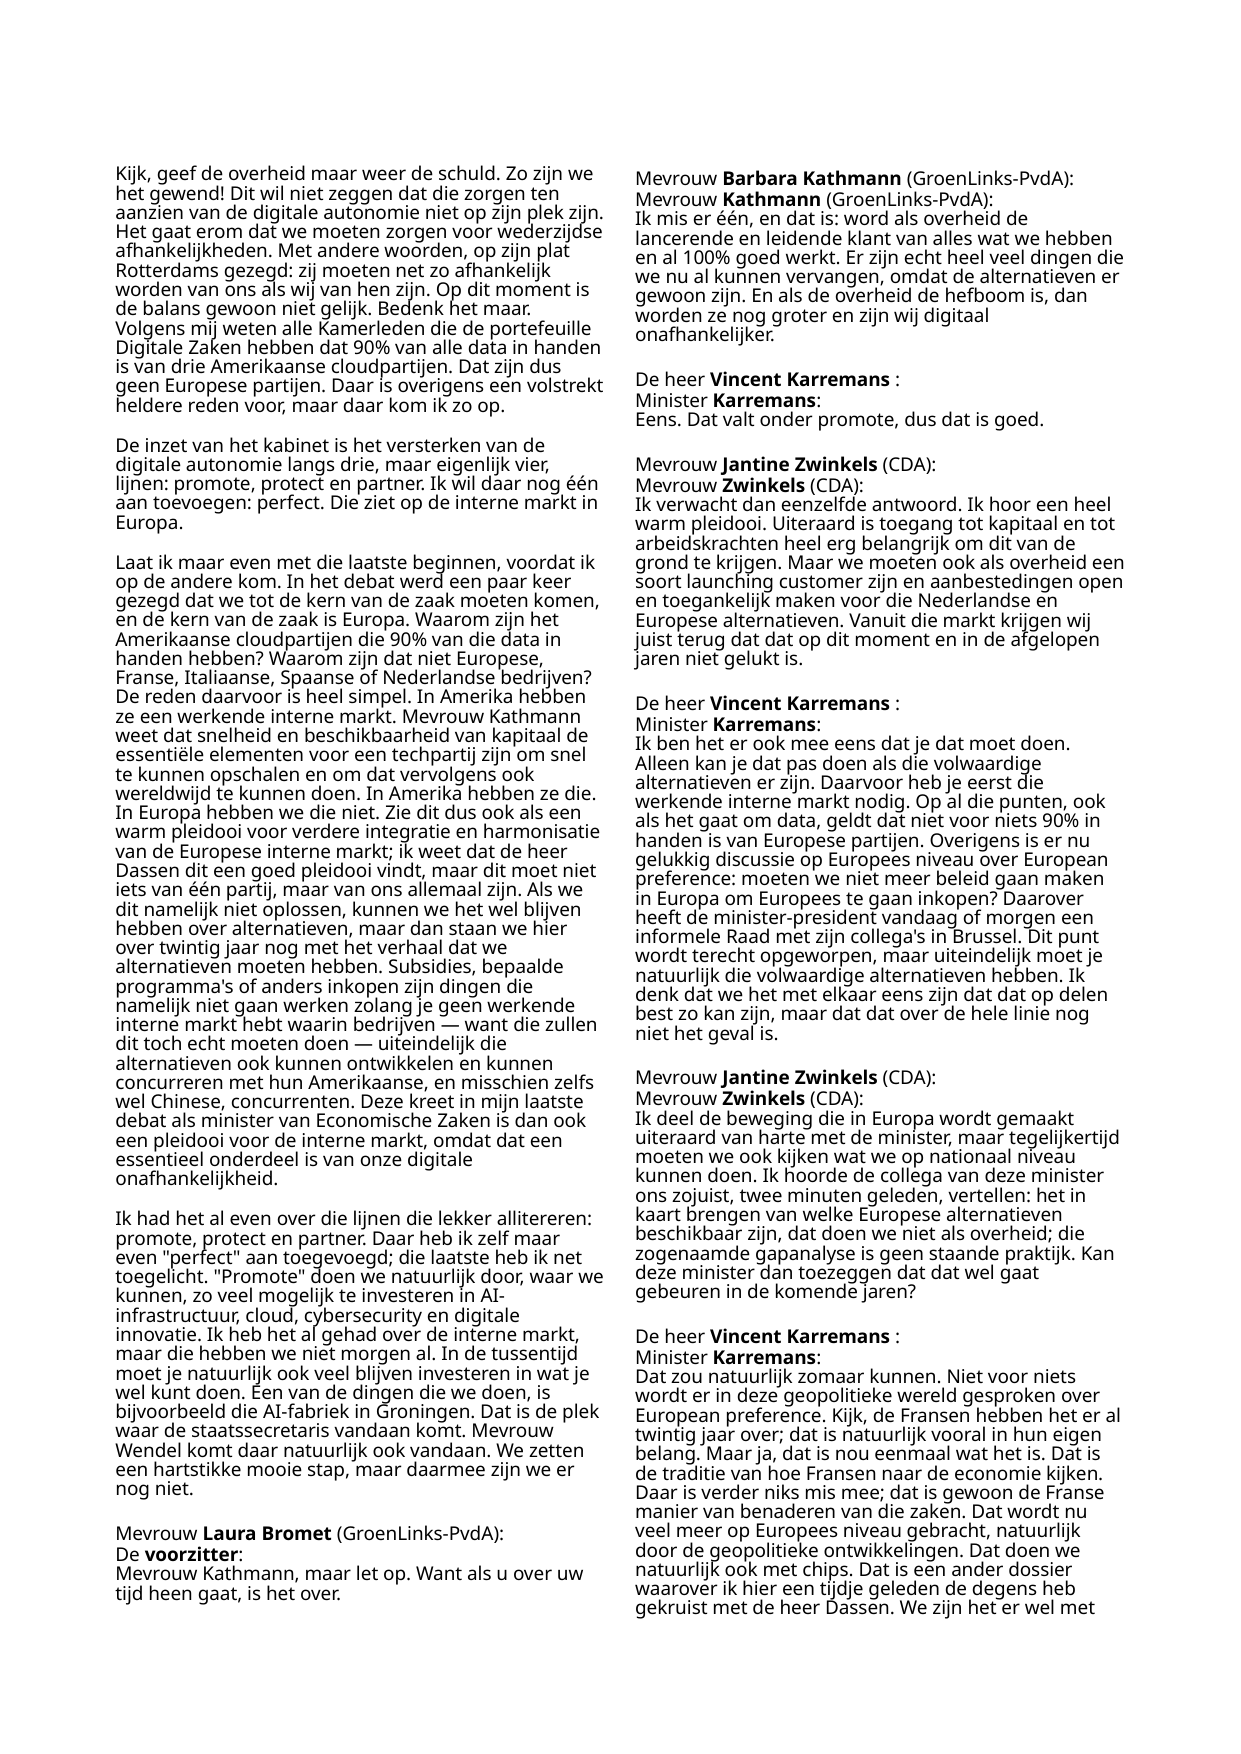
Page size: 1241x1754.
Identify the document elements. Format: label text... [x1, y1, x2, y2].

text Dat zou natuurlijk zomaar kunnen. Niet voor niets wordt er in deze geopolitieke wereld gesproken over European preference. Kijk, de Fransen hebben het er al twintig jaar over; dat is natuurlijk vooral in hun eigen belang. Maar ja, dat is nou eenmaal wat het is. Dat is de traditie van hoe Fransen naar de economie kijken. Daar is verder niks mis mee; dat is gewoon de Franse manier van benaderen van die zaken. Dat wordt nu veel meer op Europees niveau gebracht, natuurlijk door de geopolitieke ontwikkelingen. Dat doen we natuurlijk ook met chips. Dat is een ander dossier waarover ik hier een tijdje geleden de degens heb gekruist met de heer Dassen. We zijn het er wel met [635, 1368, 1125, 1619]
text Laat ik maar even met die laatste beginnen, voordat ik op de andere kom. In het debat werd een paar keer gezegd dat we tot de kern van de zaak moeten komen, en de kern van de zaak is Europa. Waarom zijn het Amerikaanse cloudpartijen die 90% van die data in handen hebben? Waarom zijn dat niet Europese, Franse, Italiaanse, Spaanse of Nederlandse bedrijven? De reden daarvoor is heel simpel. In Amerika hebben ze een werkende interne markt. Mevrouw Kathmann weet dat snelheid en beschikbaarheid van kapitaal de essentiële elementen voor een techpartij zijn om snel te kunnen opschalen en om dat vervolgens ook wereldwijd te kunnen doen. In Amerika hebben ze die. In Europa hebben we die niet. Zie dit dus ook als een warm pleidooi voor verdere integratie en harmonisatie van de Europese interne markt; ik weet dat de heer Dassen dit een goed pleidooi vindt, maar dit moet niet iets van één partij, maar van ons allemaal zijn. Als we dit namelijk niet oplossen, kunnen we het wel blijven hebben over alternatieven, maar dan staan we hier over twintig jaar nog met het verhaal dat we alternatieven moeten hebben. Subsidies, bepaalde programma's of anders inkopen zijn dingen die namelijk niet gaan werken zolang je geen werkende interne markt hebt waarin bedrijven — want die zullen dit toch echt moeten doen — uiteindelijk die alternatieven ook kunnen ontwikkelen en kunnen concurreren met hun Amerikaanse, en misschien zelfs wel Chinese, concurrenten. Deze kreet in mijn laatste debat als minister van Economische Zaken is dan ook een pleidooi voor de interne markt, omdat dat een essentieel onderdeel is van onze digitale onafhankelijkheid. [115, 554, 605, 1189]
text Eens. Dat valt onder promote, dus dat is goed. [635, 411, 1125, 430]
text De voorzitter: [115, 1546, 605, 1565]
text Minister Karremans: [635, 392, 1125, 411]
text De inzet van het kabinet is het versterken van de digitale autonomie langs drie, maar eigenlijk vier, lijnen: promote, protect en partner. Ik wil daar nog één aan toevoegen: perfect. Die ziet op de interne markt in Europa. [115, 437, 605, 533]
text Mevrouw Barbara Kathmann (GroenLinks-PvdA): [635, 165, 1125, 191]
text Mevrouw Laura Bromet (GroenLinks-PvdA): [115, 1520, 605, 1546]
text De heer Vincent Karremans : [635, 1323, 1125, 1349]
text Mevrouw Zwinkels (CDA): [635, 477, 1125, 496]
text Minister Karremans: [635, 1349, 1125, 1368]
text Mevrouw Jantine Zwinkels (CDA): [635, 1064, 1125, 1090]
text Kijk, geef de overheid maar weer de schuld. Zo zijn we het gewend! Dit wil niet zeggen dat die zorgen ten aanzien van de digitale autonomie niet op zijn plek zijn. Het gaat erom dat we moeten zorgen voor wederzijdse afhankelijkheden. Met andere woorden, op zijn plat Rotterdams gezegd: zij moeten net zo afhankelijk worden van ons als wij van hen zijn. Op dit moment is de balans gewoon niet gelijk. Bedenk het maar. Volgens mij weten alle Kamerleden die de portefeuille Digitale Zaken hebben dat 90% van alle data in handen is van drie Amerikaanse cloudpartijen. Dat zijn dus geen Europese partijen. Daar is overigens een volstrekt heldere reden voor, maar daar kom ik zo op. [115, 165, 605, 416]
text Ik had het al even over die lijnen die lekker allitereren: promote, protect en partner. Daar heb ik zelf maar even "perfect" aan toegevoegd; die laatste heb ik net toegelicht. "Promote" doen we natuurlijk door, waar we kunnen, zo veel mogelijk te investeren in AI-infrastructuur, cloud, cybersecurity en digitale innovatie. Ik heb het al gehad over de interne markt, maar die hebben we niet morgen al. In de tussentijd moet je natuurlijk ook veel blijven investeren in wat je wel kunt doen. Een van de dingen die we doen, is bijvoorbeeld die AI-fabriek in Groningen. Dat is de plek waar de staatssecretaris vandaan komt. Mevrouw Wendel komt daar natuurlijk ook vandaan. We zetten een hartstikke mooie stap, maar daarmee zijn we er nog niet. [115, 1210, 605, 1499]
text Mevrouw Zwinkels (CDA): [635, 1090, 1125, 1109]
text De heer Vincent Karremans : [635, 366, 1125, 392]
text Mevrouw Kathmann, maar let op. Want als u over uw tijd heen gaat, is het over. [115, 1565, 605, 1604]
text Ik ben het er ook mee eens dat je dat moet doen. Alleen kan je dat pas doen als die volwaardige alternatieven er zijn. Daarvoor heb je eerst die werkende interne markt nodig. Op al die punten, ook als het gaat om data, geldt dat niet voor niets 90% in handen is van Europese partijen. Overigens is er nu gelukkig discussie op Europees niveau over European preference: moeten we niet meer beleid gaan maken in Europa om Europees te gaan inkopen? Daarover heeft de minister-president vandaag of morgen een informele Raad met zijn collega's in Brussel. Dit punt wordt terecht opgeworpen, maar uiteindelijk moet je natuurlijk die volwaardige alternatieven hebben. Ik denk dat we het met elkaar eens zijn dat dat op delen best zo kan zijn, maar dat dat over de hele linie nog niet het geval is. [635, 735, 1125, 1044]
text Minister Karremans: [635, 716, 1125, 735]
text Ik verwacht dan eenzelfde antwoord. Ik hoor een heel warm pleidooi. Uiteraard is toegang tot kapitaal en tot arbeidskrachten heel erg belangrijk om dit van de grond te krijgen. Maar we moeten ook als overheid een soort launching customer zijn en aanbestedingen open en toegankelijk maken voor die Nederlandse en Europese alternatieven. Vanuit die markt krijgen wij juist terug dat dat op dit moment en in de afgelopen jaren niet gelukt is. [635, 496, 1125, 669]
text Ik mis er één, en dat is: word als overheid de lancerende en leidende klant van alles wat we hebben en al 100% goed werkt. Er zijn echt heel veel dingen die we nu al kunnen vervangen, omdat de alternatieven er gewoon zijn. En als de overheid de hefboom is, dan worden ze nog groter en zijn wij digitaal onafhankelijker. [635, 210, 1125, 345]
text Mevrouw Jantine Zwinkels (CDA): [635, 451, 1125, 477]
text Ik deel de beweging die in Europa wordt gemaakt uiteraard van harte met de minister, maar tegelijkertijd moeten we ook kijken wat we op nationaal niveau kunnen doen. Ik hoorde de collega van deze minister ons zojuist, twee minuten geleden, vertellen: het in kaart brengen van welke Europese alternatieven beschikbaar zijn, dat doen we niet als overheid; die zogenaamde gapanalyse is geen staande praktijk. Kan deze minister dan toezeggen dat dat wel gaat gebeuren in de komende jaren? [635, 1109, 1125, 1302]
text Mevrouw Kathmann (GroenLinks-PvdA): [635, 191, 1125, 210]
text De heer Vincent Karremans : [635, 690, 1125, 716]
